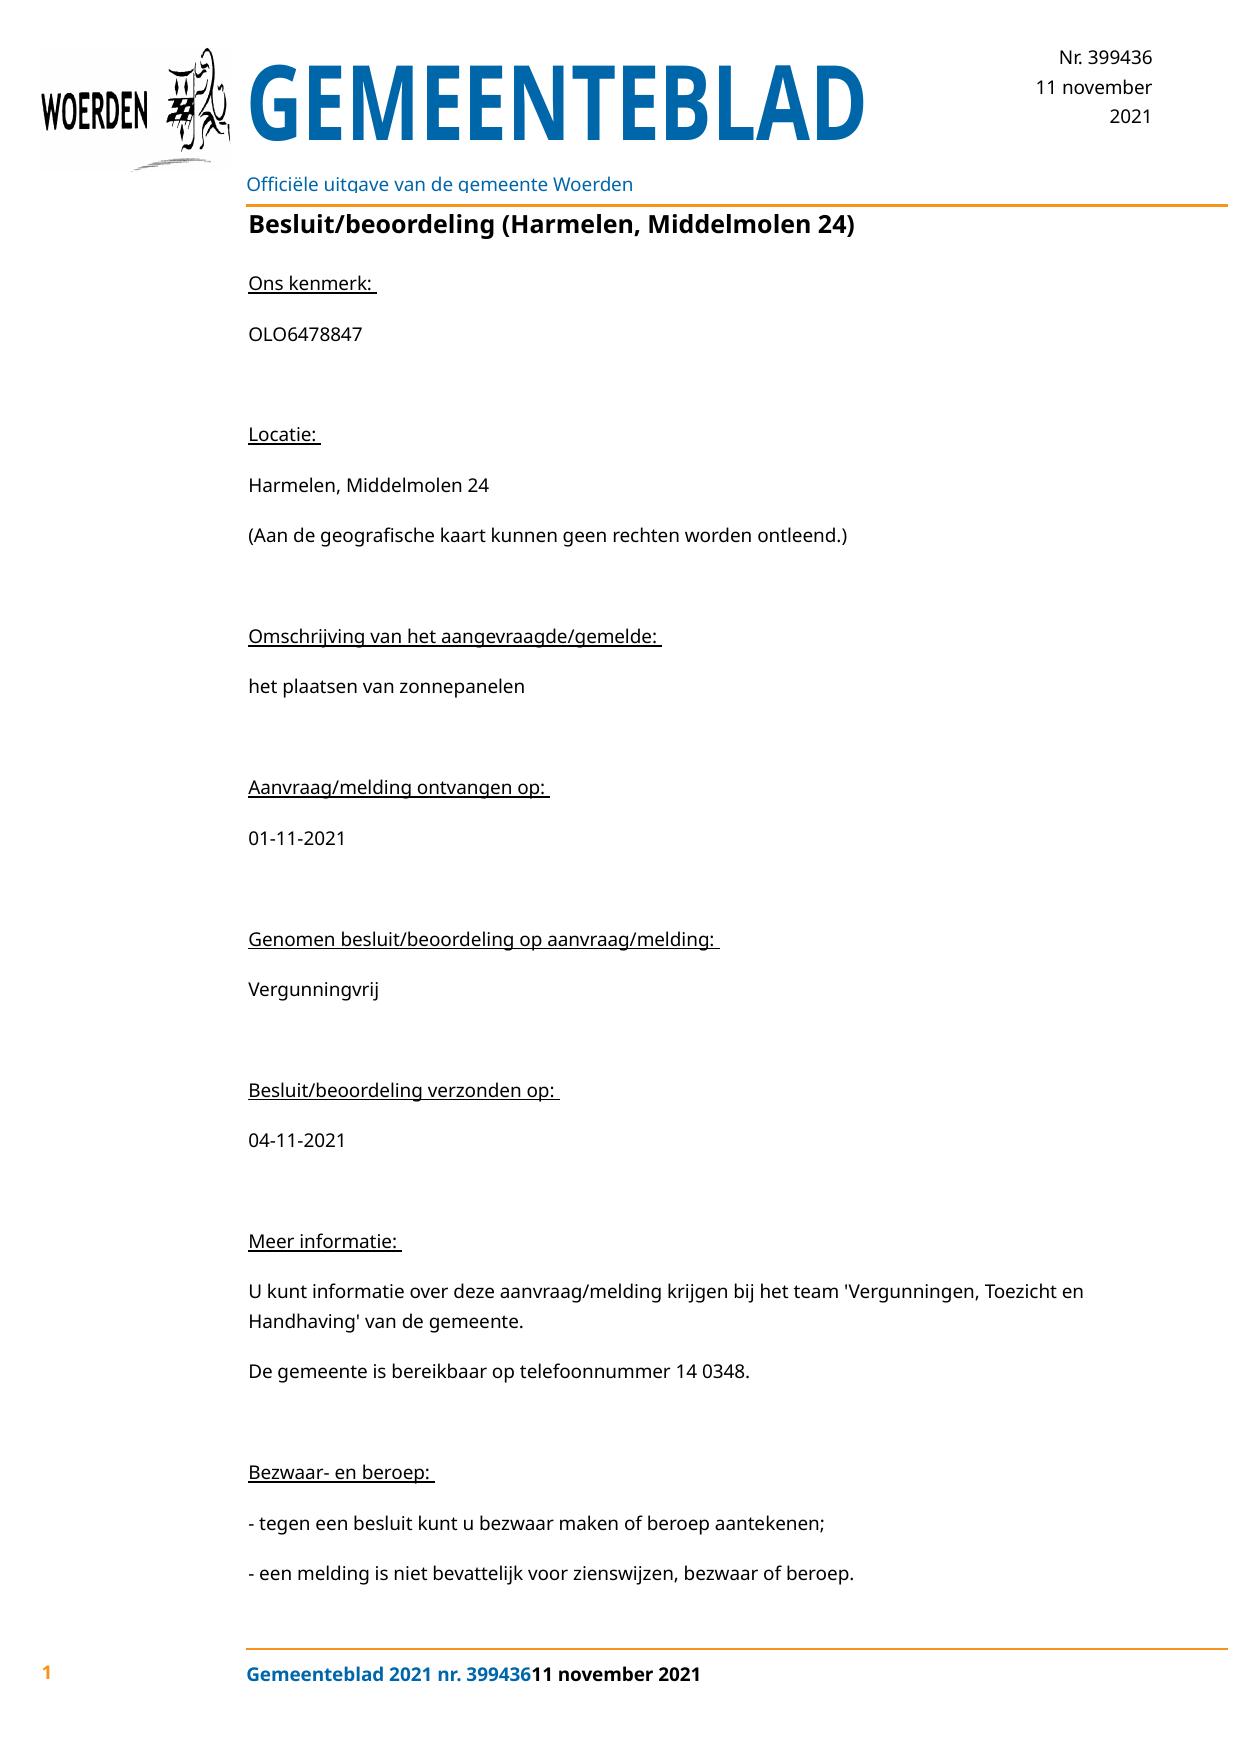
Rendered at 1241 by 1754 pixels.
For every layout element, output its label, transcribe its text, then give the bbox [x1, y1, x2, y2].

text U kunt informatie over deze aanvraag/melding krijgen bij het team 'Vergunningen, Toezicht en Handhaving' van de gemeente. [248, 1279, 1152, 1334]
text Besluit/beoordeling (Harmelen, Middelmolen 24) [248, 207, 1152, 241]
picture [41, 47, 231, 172]
text 01-11-2021 [248, 825, 1152, 851]
text Omschrijving van het aangevraagde/gemelde: [248, 623, 1152, 649]
text Ons kenmerk: [248, 270, 1152, 296]
text Aanvraag/melding ontvangen op: [248, 774, 1152, 800]
text Genomen besluit/beoordeling op aanvraag/melding: [248, 926, 1152, 951]
text Besluit/beoordeling verzonden op: [248, 1077, 1152, 1103]
text het plaatsen van zonnepanelen [248, 674, 1152, 699]
text Vergunningvrij [248, 976, 1152, 1002]
text (Aan de geografische kaart kunnen geen rechten worden ontleend.) [248, 522, 1152, 548]
text Locatie: [248, 422, 1152, 447]
text OLO6478847 [248, 321, 1152, 346]
text Bezwaar- en beroep: [248, 1459, 1152, 1485]
text 04-11-2021 [248, 1127, 1152, 1153]
text Meer informatie: [248, 1228, 1152, 1254]
text - een melding is niet bevattelijk voor zienswijzen, bezwaar of beroep. [248, 1560, 1152, 1586]
text - tegen een besluit kunt u bezwaar maken of beroep aantekenen; [248, 1510, 1152, 1536]
text Harmelen, Middelmolen 24 [248, 472, 1152, 498]
text De gemeente is bereikbaar op telefoonnummer 14 0348. [248, 1359, 1152, 1384]
